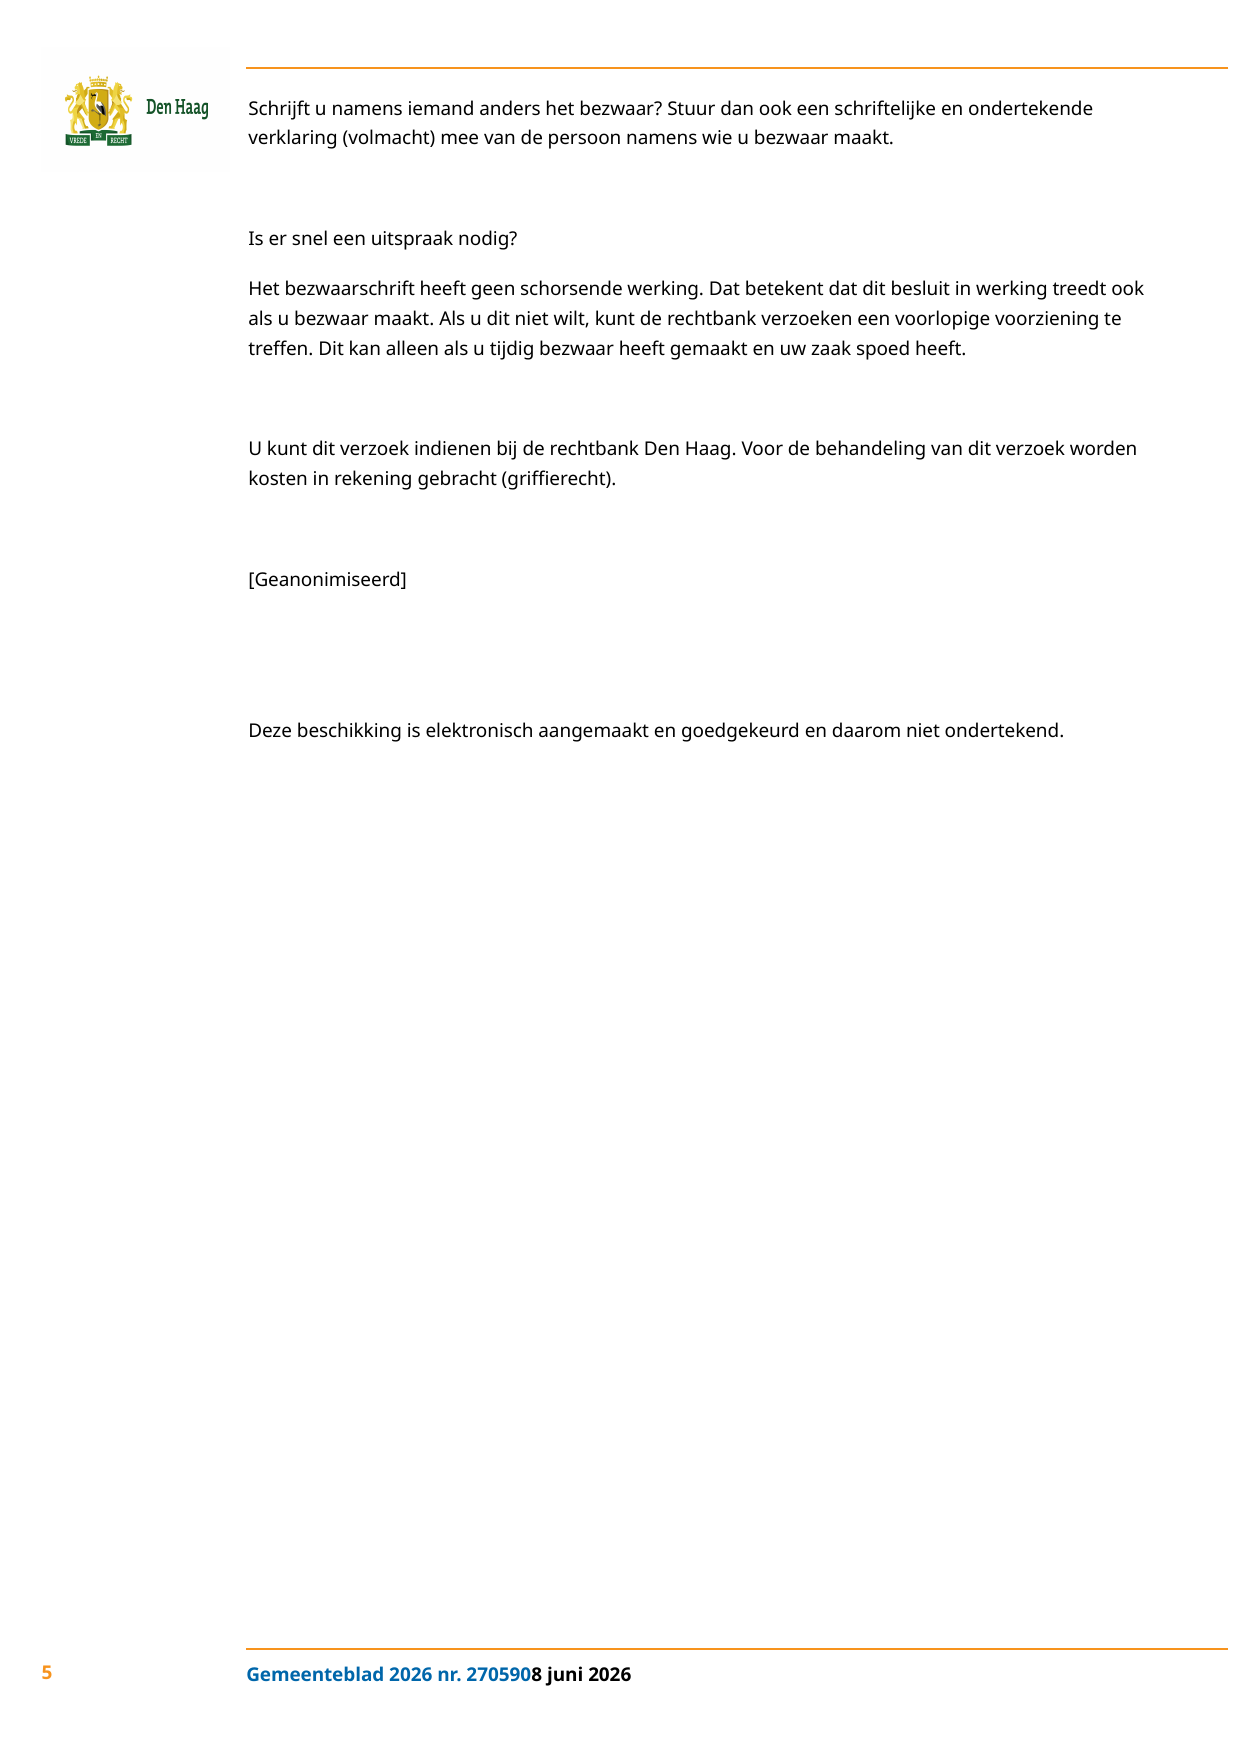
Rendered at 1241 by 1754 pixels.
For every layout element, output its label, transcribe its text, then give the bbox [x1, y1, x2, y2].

text Schrijft u namens iemand anders het bezwaar? Stuur dan ook een schriftelijke en ondertekende verklaring (volmacht) mee van de persoon namens wie u bezwaar maakt. [248, 95, 1152, 150]
picture [41, 47, 231, 172]
text [Geanonimiseerd] [248, 566, 1152, 592]
text Het bezwaarschrift heeft geen schorsende werking. Dat betekent dat dit besluit in werking treedt ook als u bezwaar maakt. Als u dit niet wilt, kunt de rechtbank verzoeken een voorlopige voorziening te treffen. Dit kan alleen als u tijdig bezwaar heeft gemaakt en uw zaak spoed heeft. [248, 276, 1152, 361]
text U kunt dit verzoek indienen bij de rechtbank Den Haag. Voor de behandeling van dit verzoek worden kosten in rekening gebracht (griffierecht). [248, 436, 1152, 491]
text Is er snel een uitspraak nodig? [248, 225, 1152, 251]
text Deze beschikking is elektronisch aangemaakt en goedgekeurd en daarom niet ondertekend. [248, 717, 1152, 743]
